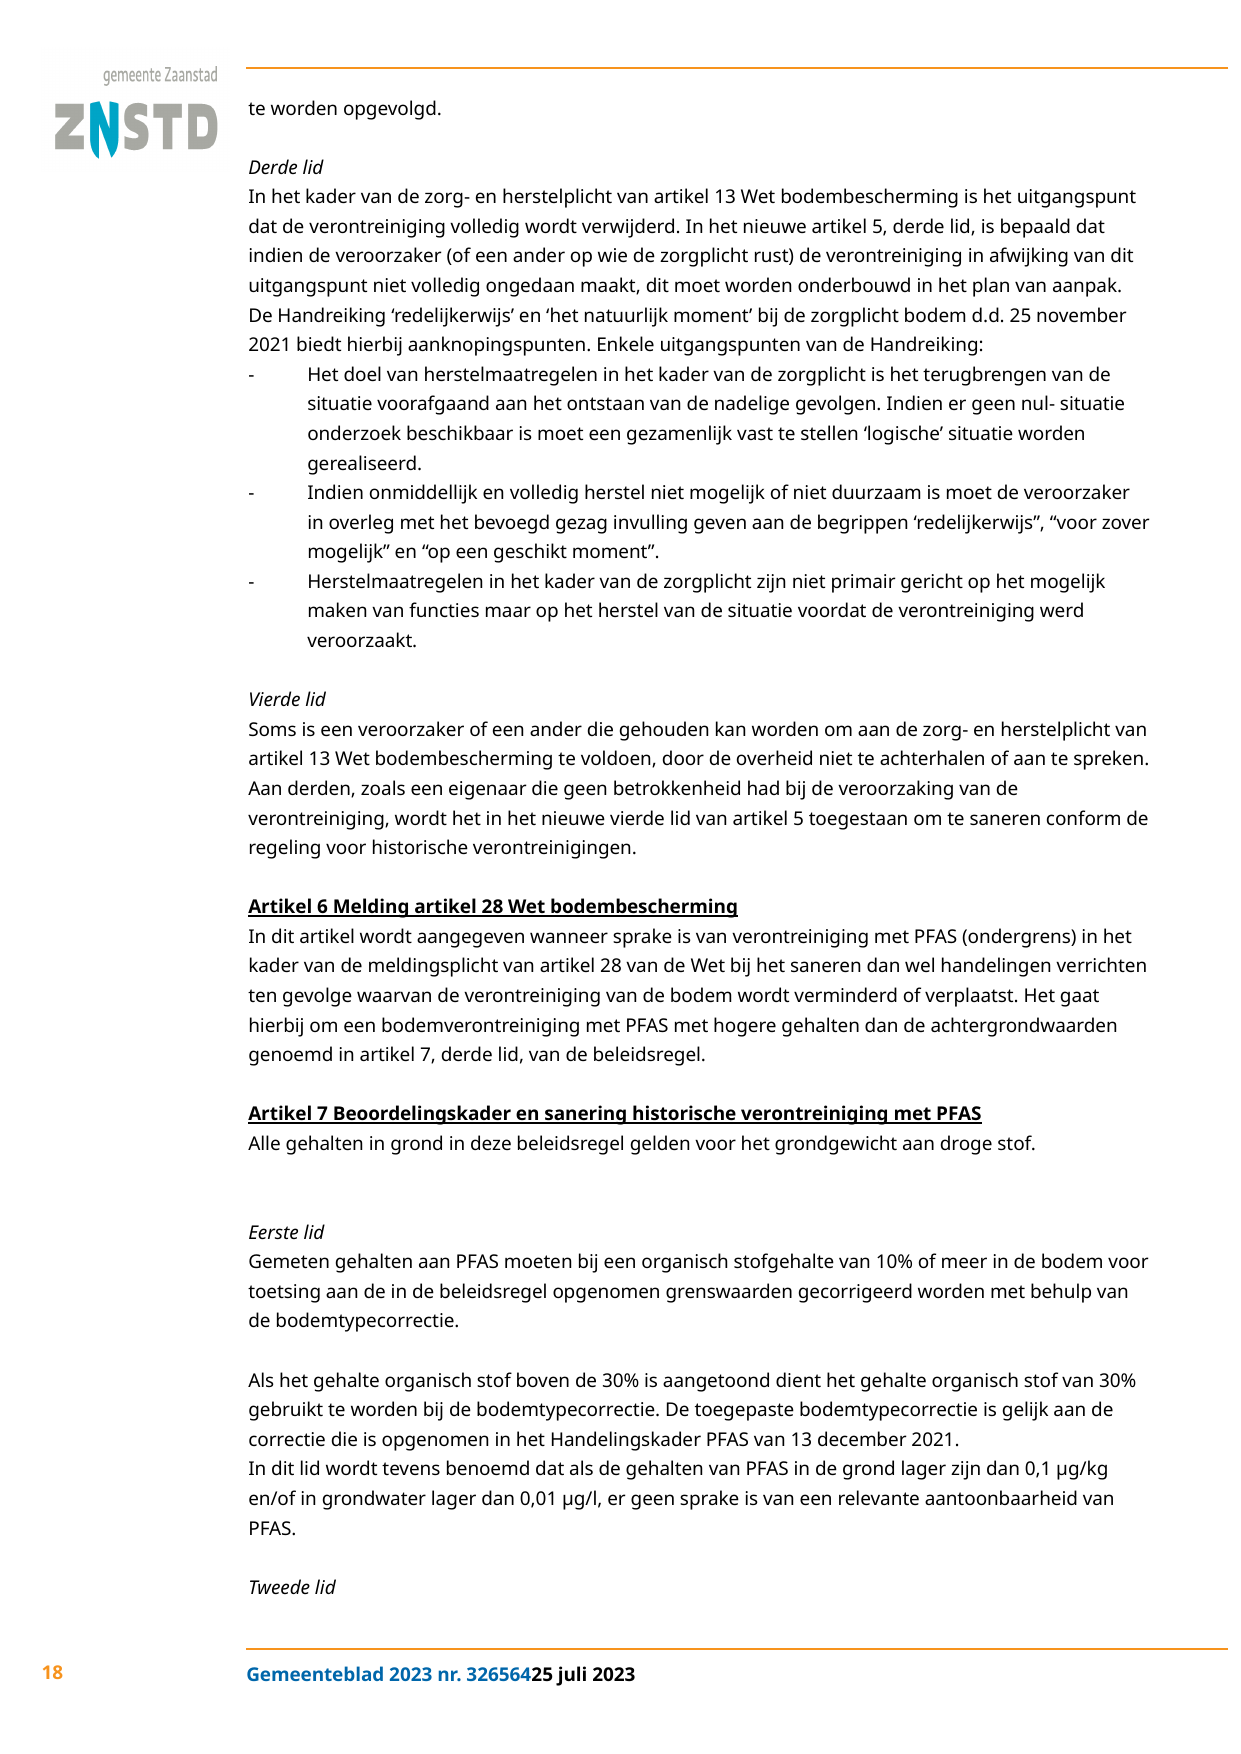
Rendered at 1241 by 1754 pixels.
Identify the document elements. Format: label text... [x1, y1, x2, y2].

text In dit lid wordt tevens benoemd dat als de gehalten van PFAS in de grond lager zijn dan 0,1 µg/kg en/of in grondwater lager dan 0,01 µg/l, er geen sprake is van een relevante aantoonbaarheid van PFAS. [248, 1456, 1152, 1541]
text Artikel 7 Beoordelingskader en sanering historische verontreiniging met PFAS [248, 1101, 1152, 1126]
list Herstelmaatregelen in het kader van de zorgplicht zijn niet primair gericht op het mogelijk maken van functies maar op het herstel van de situatie voordat de verontreiniging werd veroorzaakt. [248, 568, 1152, 653]
text In het kader van de zorg- en herstelplicht van artikel 13 Wet bodembescherming is het uitgangspunt dat de verontreiniging volledig wordt verwijderd. In het nieuwe artikel 5, derde lid, is bepaald dat indien de veroorzaker (of een ander op wie de zorgplicht rust) de verontreiniging in afwijking van dit uitgangspunt niet volledig ongedaan maakt, dit moet worden onderbouwd in het plan van aanpak. De Handreiking ‘redelijkerwijs’ en ‘het natuurlijk moment’ bij de zorgplicht bodem d.d. 25 november 2021 biedt hierbij aanknopingspunten. Enkele uitgangspunten van de Handreiking: [248, 183, 1152, 357]
text Eerste lid [248, 1219, 1152, 1245]
text Soms is een veroorzaker of een ander die gehouden kan worden om aan de zorg- en herstelplicht van artikel 13 Wet bodembescherming te voldoen, door de overheid niet te achterhalen of aan te spreken. Aan derden, zoals een eigenaar die geen betrokkenheid had bij de veroorzaking van de verontreiniging, wordt het in het nieuwe vierde lid van artikel 5 toegestaan om te saneren conform de regeling voor historische verontreinigingen. [248, 716, 1152, 860]
text Tweede lid [248, 1574, 1152, 1600]
list Het doel van herstelmaatregelen in het kader van de zorgplicht is het terugbrengen van de situatie voorafgaand aan het ontstaan van de nadelige gevolgen. Indien er geen nul- situatie onderzoek beschikbaar is moet een gezamenlijk vast te stellen ‘logische’ situatie worden gerealiseerd. [248, 361, 1152, 476]
text te worden opgevolgd. [248, 95, 1152, 121]
text Gemeten gehalten aan PFAS moeten bij een organisch stofgehalte van 10% of meer in de bodem voor toetsing aan de in de beleidsregel opgenomen grenswaarden gecorrigeerd worden met behulp van de bodemtypecorrectie. [248, 1248, 1152, 1333]
text Derde lid [248, 154, 1152, 180]
text In dit artikel wordt aangegeven wanneer sprake is van verontreiniging met PFAS (ondergrens) in het kader van de meldingsplicht van artikel 28 van de Wet bij het saneren dan wel handelingen verrichten ten gevolge waarvan de verontreiniging van de bodem wordt verminderd of verplaatst. Het gaat hierbij om een bodemverontreiniging met PFAS met hogere gehalten dan de achtergrondwaarden genoemd in artikel 7, derde lid, van de beleidsregel. [248, 923, 1152, 1067]
list Indien onmiddellijk en volledig herstel niet mogelijk of niet duurzaam is moet de veroorzaker in overleg met het bevoegd gezag invulling geven aan de begrippen ‘redelijkerwijs”, “voor zover mogelijk” en “op een geschikt moment”. [248, 479, 1152, 564]
text Artikel 6 Melding artikel 28 Wet bodembescherming [248, 893, 1152, 919]
text Alle gehalten in grond in deze beleidsregel gelden voor het grondgewicht aan droge stof. [248, 1130, 1152, 1156]
text Vierde lid [248, 686, 1152, 712]
text Als het gehalte organisch stof boven de 30% is aangetoond dient het gehalte organisch stof van 30% gebruikt te worden bij de bodemtypecorrectie. De toegepaste bodemtypecorrectie is gelijk aan de correctie die is opgenomen in het Handelingskader PFAS van 13 december 2021. [248, 1367, 1152, 1452]
picture [41, 47, 231, 172]
